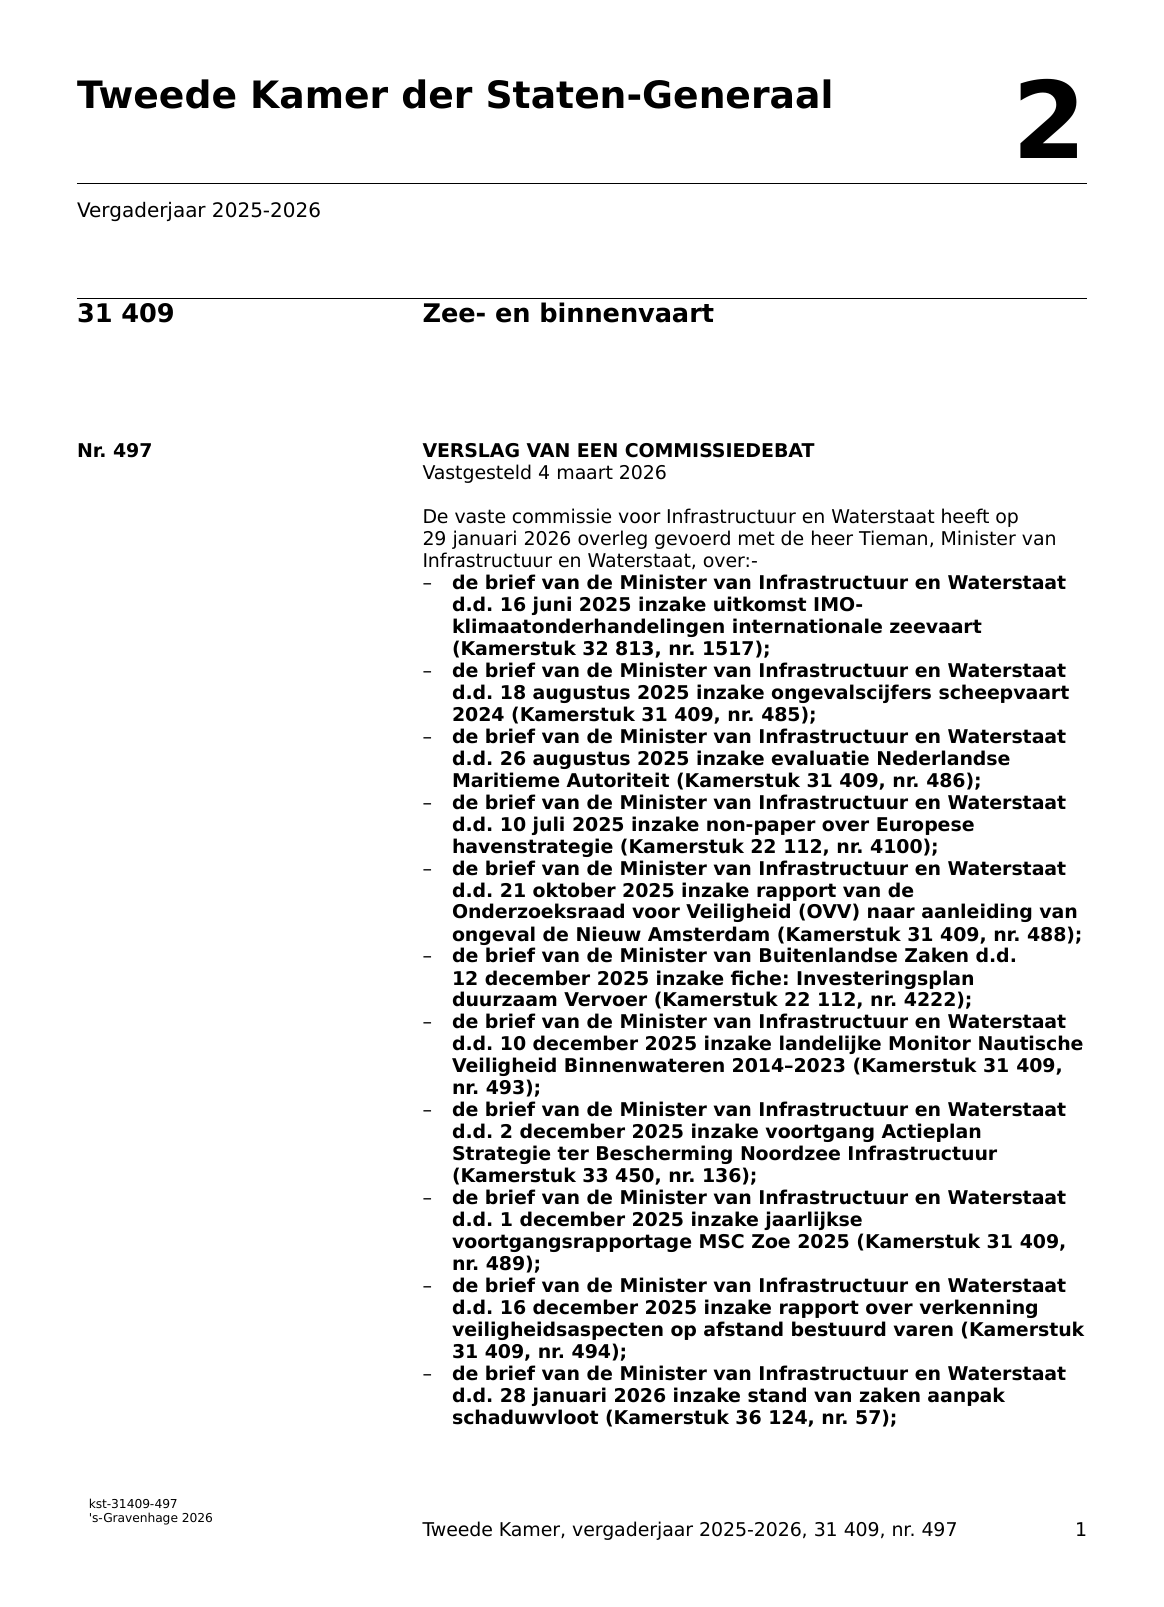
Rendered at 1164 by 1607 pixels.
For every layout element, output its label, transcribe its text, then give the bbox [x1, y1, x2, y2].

text Vastgesteld 4 maart 2026 [422, 462, 1087, 484]
text – de brief van de Minister van Infrastructuur en Waterstaat d.d. 10 december 2025 inzake landelijke Monitor Nautische Veiligheid Binnenwateren 2014–2023 (Kamerstuk 31 409, nr. 493); [422, 1011, 1087, 1099]
text – de brief van de Minister van Infrastructuur en Waterstaat d.d. 16 december 2025 inzake rapport over verkenning veiligheidsaspecten op afstand bestuurd varen (Kamerstuk 31 409, nr. 494); [422, 1275, 1087, 1363]
text – de brief van de Minister van Infrastructuur en Waterstaat d.d. 26 augustus 2025 inzake evaluatie Nederlandse Maritieme Autoriteit (Kamerstuk 31 409, nr. 486); [422, 726, 1087, 792]
text 's-Gravenhage 2026 [88, 1511, 323, 1525]
table_header Tweede Kamer der Staten-Generaal [77, 59, 886, 183]
text De vaste commissie voor Infrastructuur en Waterstaat heeft op 29 januari 2026 overleg gevoerd met de heer Tieman, Minister van Infrastructuur en Waterstaat, over:- [422, 506, 1087, 572]
table_cell Vergaderjaar 2025-2026 [77, 184, 1087, 298]
subtitle 31 409 Zee- en binnenvaart [77, 299, 1087, 329]
text – de brief van de Minister van Infrastructuur en Waterstaat d.d. 21 oktober 2025 inzake rapport van de Onderzoeksraad voor Veiligheid (OVV) naar aanleiding van ongeval de Nieuw Amsterdam (Kamerstuk 31 409, nr. 488); [422, 857, 1087, 945]
text – de brief van de Minister van Infrastructuur en Waterstaat d.d. 2 december 2025 inzake voortgang Actieplan Strategie ter Bescherming Noordzee Infrastructuur (Kamerstuk 33 450, nr. 136); [422, 1099, 1087, 1187]
text – de brief van de Minister van Infrastructuur en Waterstaat d.d. 18 augustus 2025 inzake ongevalscijfers scheepvaart 2024 (Kamerstuk 31 409, nr. 485); [422, 660, 1087, 726]
text – de brief van de Minister van Infrastructuur en Waterstaat d.d. 1 december 2025 inzake jaarlijkse voortgangsrapportage MSC Zoe 2025 (Kamerstuk 31 409, nr. 489); [422, 1187, 1087, 1275]
text kst-31409-497 [88, 1497, 323, 1511]
table_header 2 [886, 59, 1087, 183]
subtitle Nr. 497 VERSLAG VAN EEN COMMISSIEDEBAT [77, 440, 1087, 462]
text – de brief van de Minister van Infrastructuur en Waterstaat d.d. 28 januari 2026 inzake stand van zaken aanpak schaduwvloot (Kamerstuk 36 124, nr. 57); [422, 1363, 1087, 1429]
text – de brief van de Minister van Infrastructuur en Waterstaat d.d. 10 juli 2025 inzake non-paper over Europese havenstrategie (Kamerstuk 22 112, nr. 4100); [422, 792, 1087, 857]
text – de brief van de Minister van Infrastructuur en Waterstaat d.d. 16 juni 2025 inzake uitkomst IMO-klimaatonderhandelingen internationale zeevaart (Kamerstuk 32 813, nr. 1517); [422, 572, 1087, 660]
text – de brief van de Minister van Buitenlandse Zaken d.d. 12 december 2025 inzake fiche: Investeringsplan duurzaam Vervoer (Kamerstuk 22 112, nr. 4222); [422, 945, 1087, 1011]
